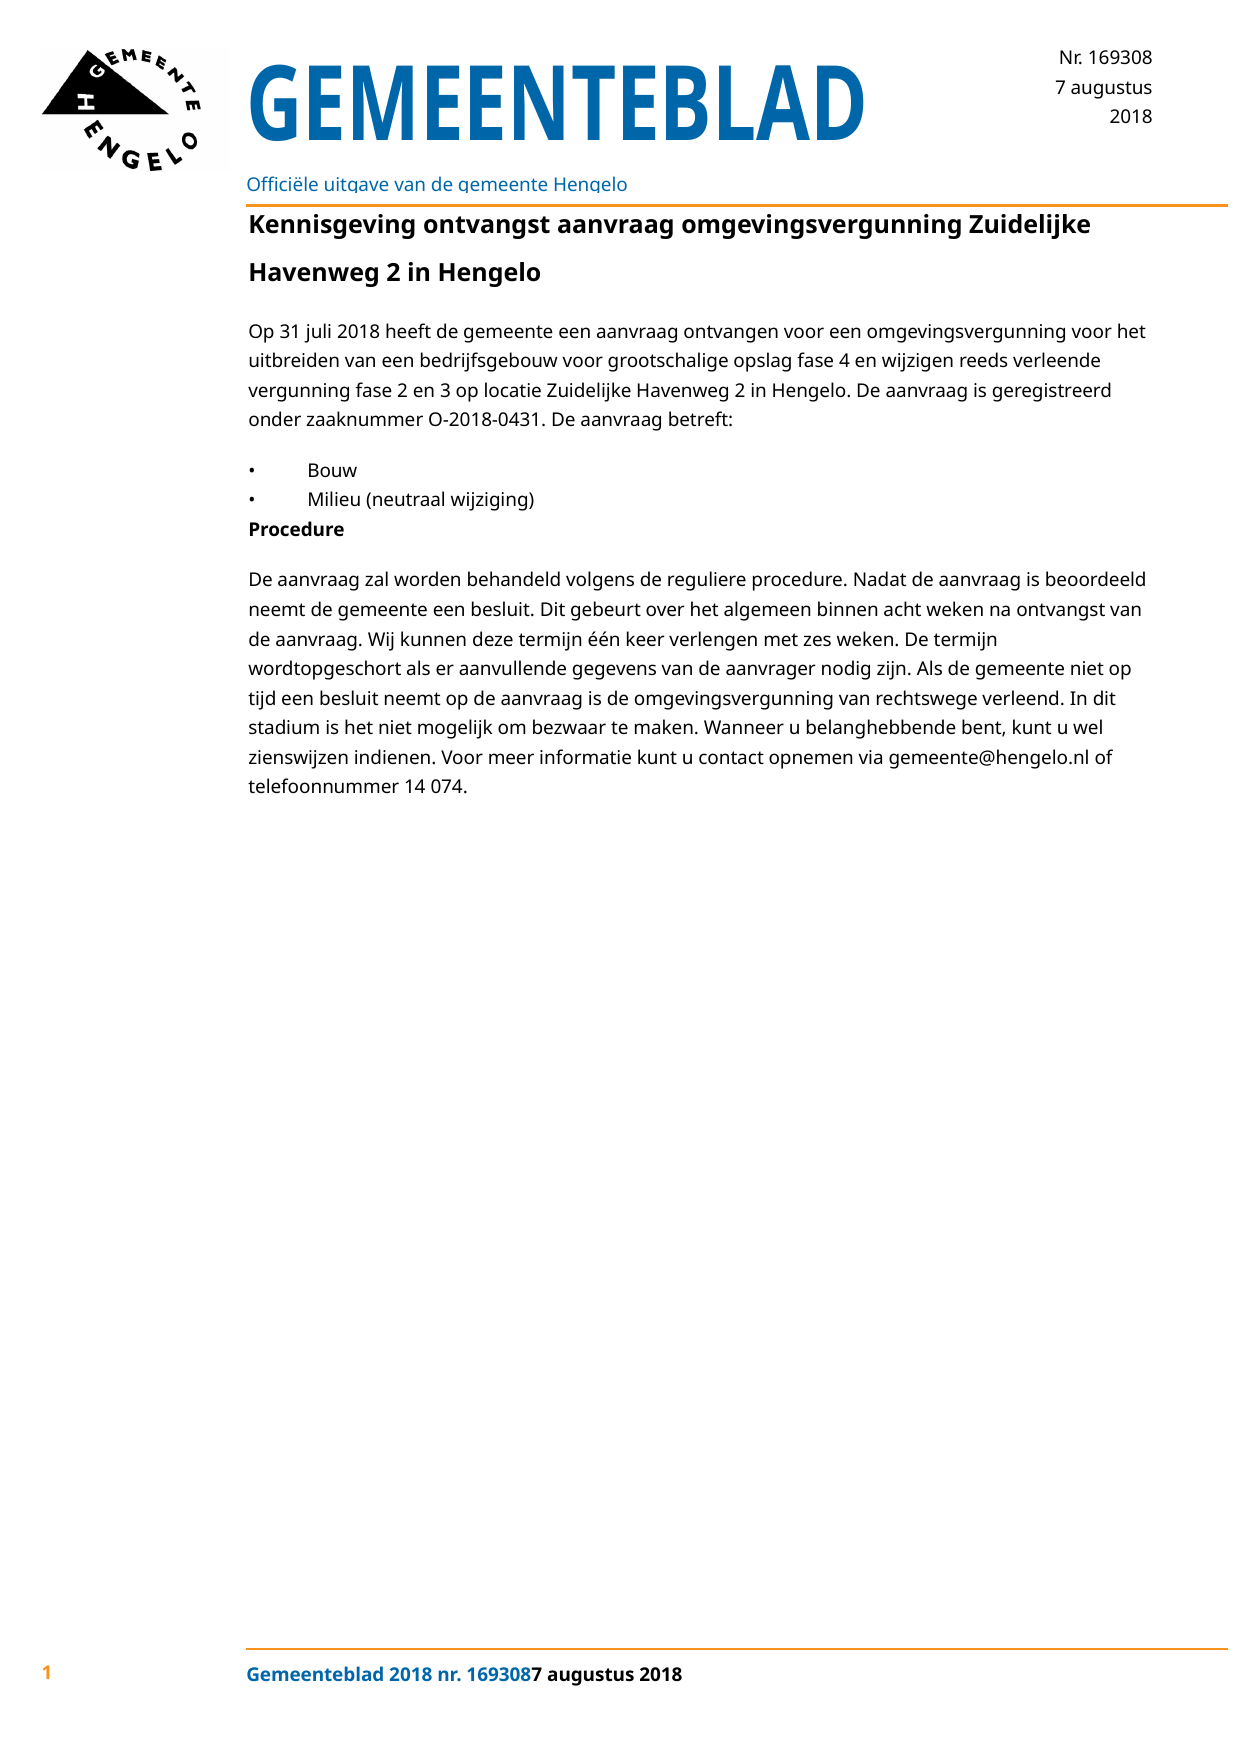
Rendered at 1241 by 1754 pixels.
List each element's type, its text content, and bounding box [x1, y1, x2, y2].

list Milieu (neutraal wijziging) [248, 487, 1152, 512]
text De aanvraag zal worden behandeld volgens de reguliere procedure. Nadat de aanvraag is beoordeeld neemt de gemeente een besluit. Dit gebeurt over het algemeen binnen acht weken na ontvangst van de aanvraag. Wij kunnen deze termijn één keer verlengen met zes weken. De termijn wordtopgeschort als er aanvullende gegevens van de aanvrager nodig zijn. Als de gemeente niet op tijd een besluit neemt op de aanvraag is de omgevingsvergunning van rechtswege verleend. In dit stadium is het niet mogelijk om bezwaar te maken. Wanneer u belanghebbende bent, kunt u wel zienswijzen indienen. Voor meer informatie kunt u contact opnemen via gemeente@hengelo.nl of telefoonnummer 14 074. [248, 567, 1152, 799]
text Kennisgeving ontvangst aanvraag omgevingsvergunning Zuidelijke Havenweg 2 in Hengelo [248, 207, 1152, 288]
text Op 31 juli 2018 heeft de gemeente een aanvraag ontvangen voor een omgevingsvergunning voor het uitbreiden van een bedrijfsgebouw voor grootschalige opslag fase 4 en wijzigen reeds verleende vergunning fase 2 en 3 op locatie Zuidelijke Havenweg 2 in Hengelo. De aanvraag is geregistreerd onder zaaknummer O-2018-0431. De aanvraag betreft: [248, 318, 1152, 432]
text Procedure [248, 516, 1152, 542]
picture [41, 47, 231, 172]
list Bouw [248, 457, 1152, 483]
